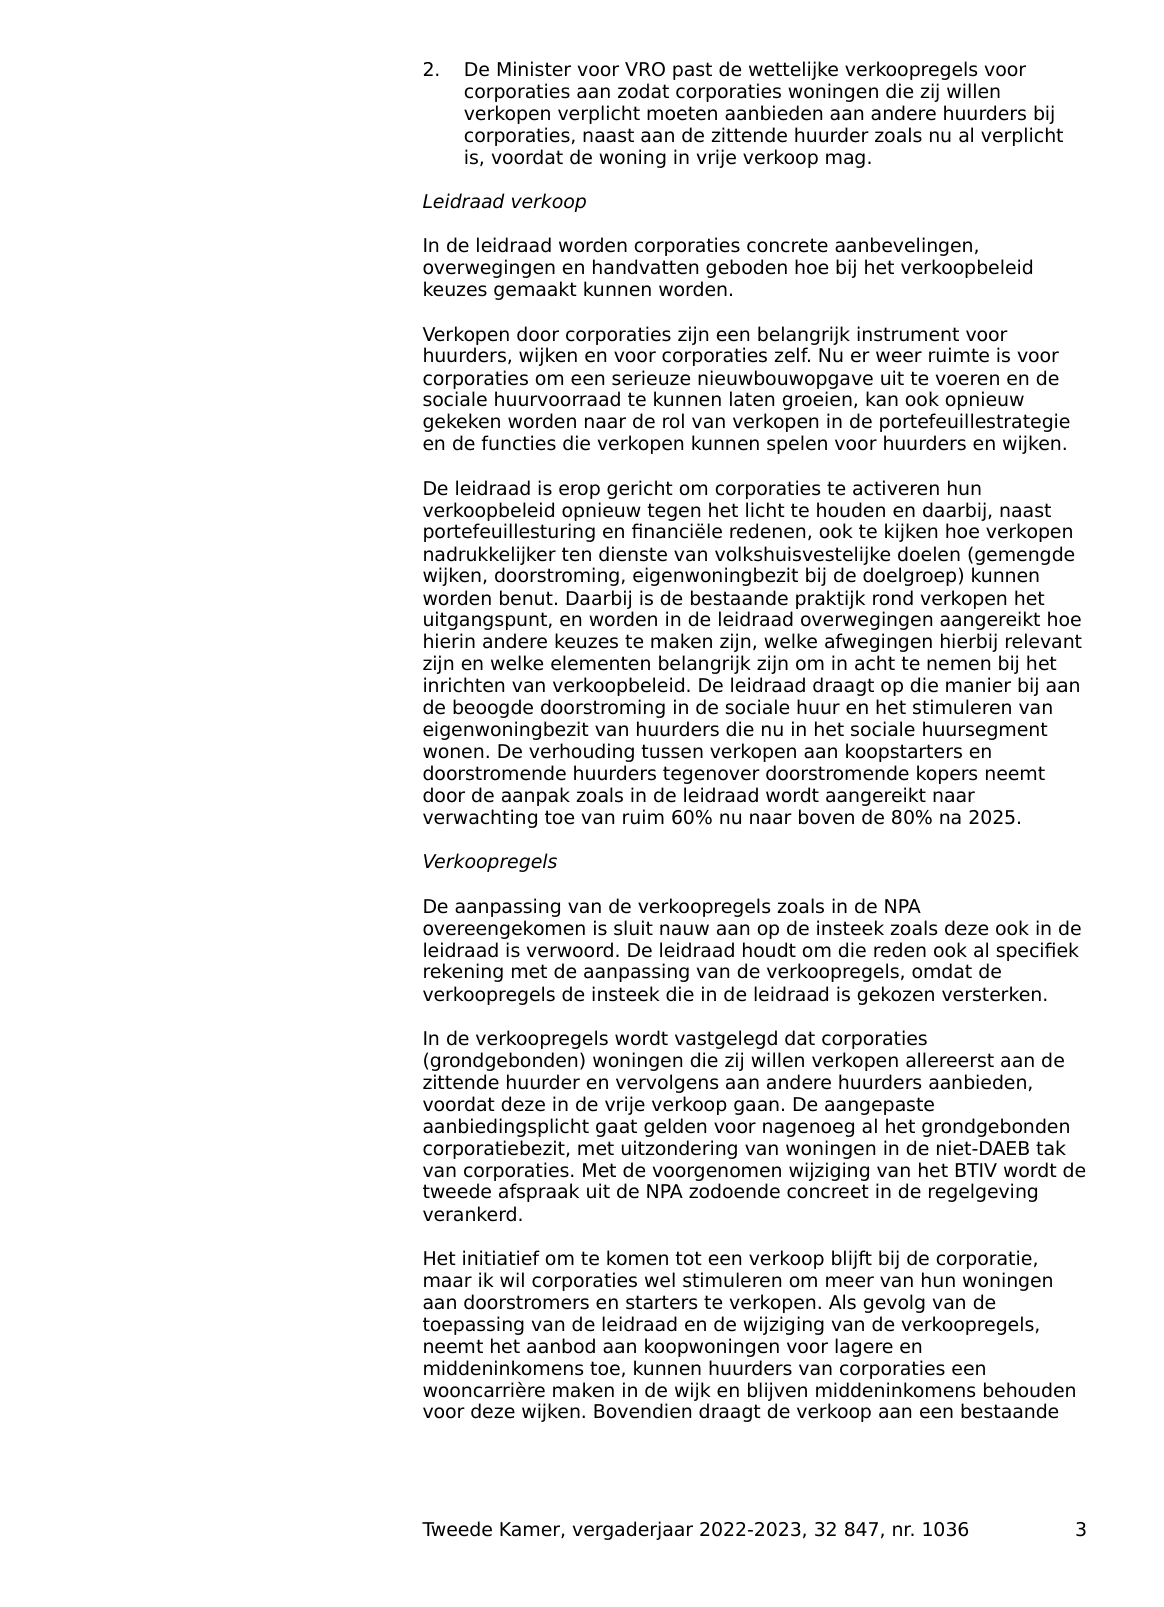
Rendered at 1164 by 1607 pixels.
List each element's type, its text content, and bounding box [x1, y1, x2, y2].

text De aanpassing van de verkoopregels zoals in de NPA overeengekomen is sluit nauw aan op de insteek zoals deze ook in de leidraad is verwoord. De leidraad houdt om die reden ook al specifiek rekening met de aanpassing van de verkoopregels, omdat de verkoopregels de insteek die in de leidraad is gekozen versterken. [422, 896, 1087, 1005]
text 2. De Minister voor VRO past de wettelijke verkoopregels voor corporaties aan zodat corporaties woningen die zij willen verkopen verplicht moeten aanbieden aan andere huurders bij corporaties, naast aan de zittende huurder zoals nu al verplicht is, voordat de woning in vrije verkoop mag. [422, 59, 1087, 169]
text Het initiatief om te komen tot een verkoop blijft bij de corporatie, maar ik wil corporaties wel stimuleren om meer van hun woningen aan doorstromers en starters te verkopen. Als gevolg van de toepassing van de leidraad en de wijziging van de verkoopregels, neemt het aanbod aan koopwoningen voor lagere en middeninkomens toe, kunnen huurders van corporaties een wooncarrière maken in de wijk en blijven middeninkomens behouden voor deze wijken. Bovendien draagt de verkoop aan een bestaande [422, 1248, 1087, 1423]
subtitle Verkoopregels [422, 851, 1087, 873]
text Verkopen door corporaties zijn een belangrijk instrument voor huurders, wijken en voor corporaties zelf. Nu er weer ruimte is voor corporaties om een serieuze nieuwbouwopgave uit te voeren en de sociale huurvoorraad te kunnen laten groeien, kan ook opnieuw gekeken worden naar de rol van verkopen in de portefeuillestrategie en de functies die verkopen kunnen spelen voor huurders en wijken. [422, 323, 1087, 455]
text In de verkoopregels wordt vastgelegd dat corporaties (grondgebonden) woningen die zij willen verkopen allereerst aan de zittende huurder en vervolgens aan andere huurders aanbieden, voordat deze in de vrije verkoop gaan. De aangepaste aanbiedingsplicht gaat gelden voor nagenoeg al het grondgebonden corporatiebezit, met uitzondering van woningen in de niet-DAEB tak van corporaties. Met de voorgenomen wijziging van het BTIV wordt de tweede afspraak uit de NPA zodoende concreet in de regelgeving verankerd. [422, 1028, 1087, 1225]
subtitle Leidraad verkoop [422, 191, 1087, 213]
text De leidraad is erop gericht om corporaties te activeren hun verkoopbeleid opnieuw tegen het licht te houden en daarbij, naast portefeuillesturing en financiële redenen, ook te kijken hoe verkopen nadrukkelijker ten dienste van volkshuisvestelijke doelen (gemengde wijken, doorstroming, eigenwoningbezit bij de doelgroep) kunnen worden benut. Daarbij is de bestaande praktijk rond verkopen het uitgangspunt, en worden in de leidraad overwegingen aangereikt hoe hierin andere keuzes te maken zijn, welke afwegingen hierbij relevant zijn en welke elementen belangrijk zijn om in acht te nemen bij het inrichten van verkoopbeleid. De leidraad draagt op die manier bij aan de beoogde doorstroming in de sociale huur en het stimuleren van eigenwoningbezit van huurders die nu in het sociale huursegment wonen. De verhouding tussen verkopen aan koopstarters en doorstromende huurders tegenover doorstromende kopers neemt door de aanpak zoals in de leidraad wordt aangereikt naar verwachting toe van ruim 60% nu naar boven de 80% na 2025. [422, 477, 1087, 829]
text In de leidraad worden corporaties concrete aanbevelingen, overwegingen en handvatten geboden hoe bij het verkoopbeleid keuzes gemaakt kunnen worden. [422, 235, 1087, 301]
